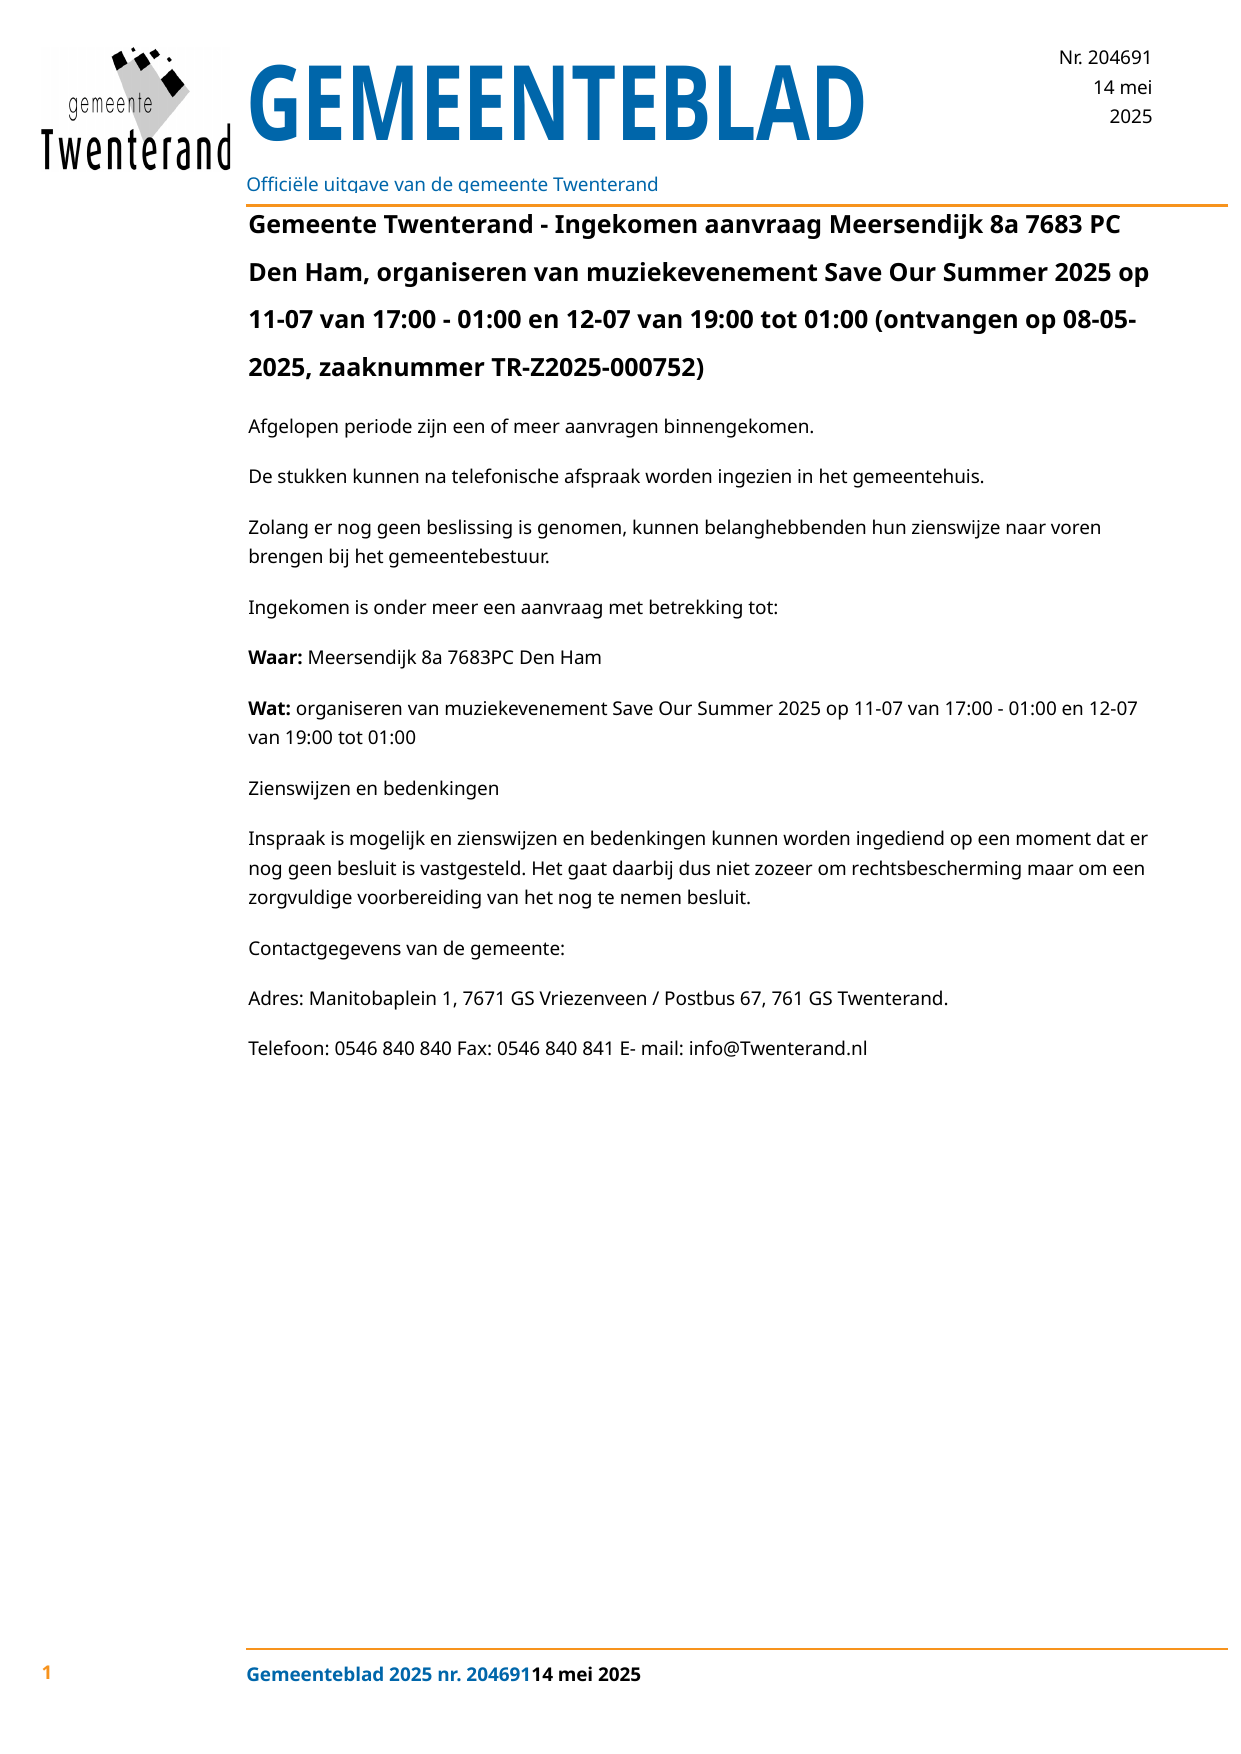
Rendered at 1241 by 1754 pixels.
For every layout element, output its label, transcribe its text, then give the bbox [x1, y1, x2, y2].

text Telefoon: 0546 840 840 Fax: 0546 840 841 E- mail: info@Twenterand.nl [248, 1036, 1152, 1061]
text Zienswijzen en bedenkingen [248, 775, 1152, 801]
text Inspraak is mogelijk en zienswijzen en bedenkingen kunnen worden ingediend op een moment dat er nog geen besluit is vastgesteld. Het gaat daarbij dus niet zozeer om rechtsbescherming maar om een zorgvuldige voorbereiding van het nog te nemen besluit. [248, 825, 1152, 910]
text Waar: Meersendijk 8a 7683PC Den Ham [248, 644, 1152, 670]
text Contactgegevens van de gemeente: [248, 935, 1152, 961]
text Ingekomen is onder meer een aanvraag met betrekking tot: [248, 594, 1152, 620]
text De stukken kunnen na telefonische afspraak worden ingezien in het gemeentehuis. [248, 463, 1152, 489]
text Wat: organiseren van muziekevenement Save Our Summer 2025 op 11-07 van 17:00 - 01:00 en 12-07 van 19:00 tot 01:00 [248, 695, 1152, 750]
text Adres: Manitobaplein 1, 7671 GS Vriezenveen / Postbus 67, 761 GS Twenterand. [248, 985, 1152, 1011]
text Afgelopen periode zijn een of meer aanvragen binnengekomen. [248, 413, 1152, 439]
text Gemeente Twenterand - Ingekomen aanvraag Meersendijk 8a 7683 PC Den Ham, organiseren van muziekevenement Save Our Summer 2025 op 11-07 van 17:00 - 01:00 en 12-07 van 19:00 tot 01:00 (ontvangen op 08-05-2025, zaaknummer TR-Z2025-000752) [248, 207, 1152, 384]
text Zolang er nog geen beslissing is genomen, kunnen belanghebbenden hun zienswijze naar voren brengen bij het gemeentebestuur. [248, 514, 1152, 569]
picture [41, 47, 231, 172]
